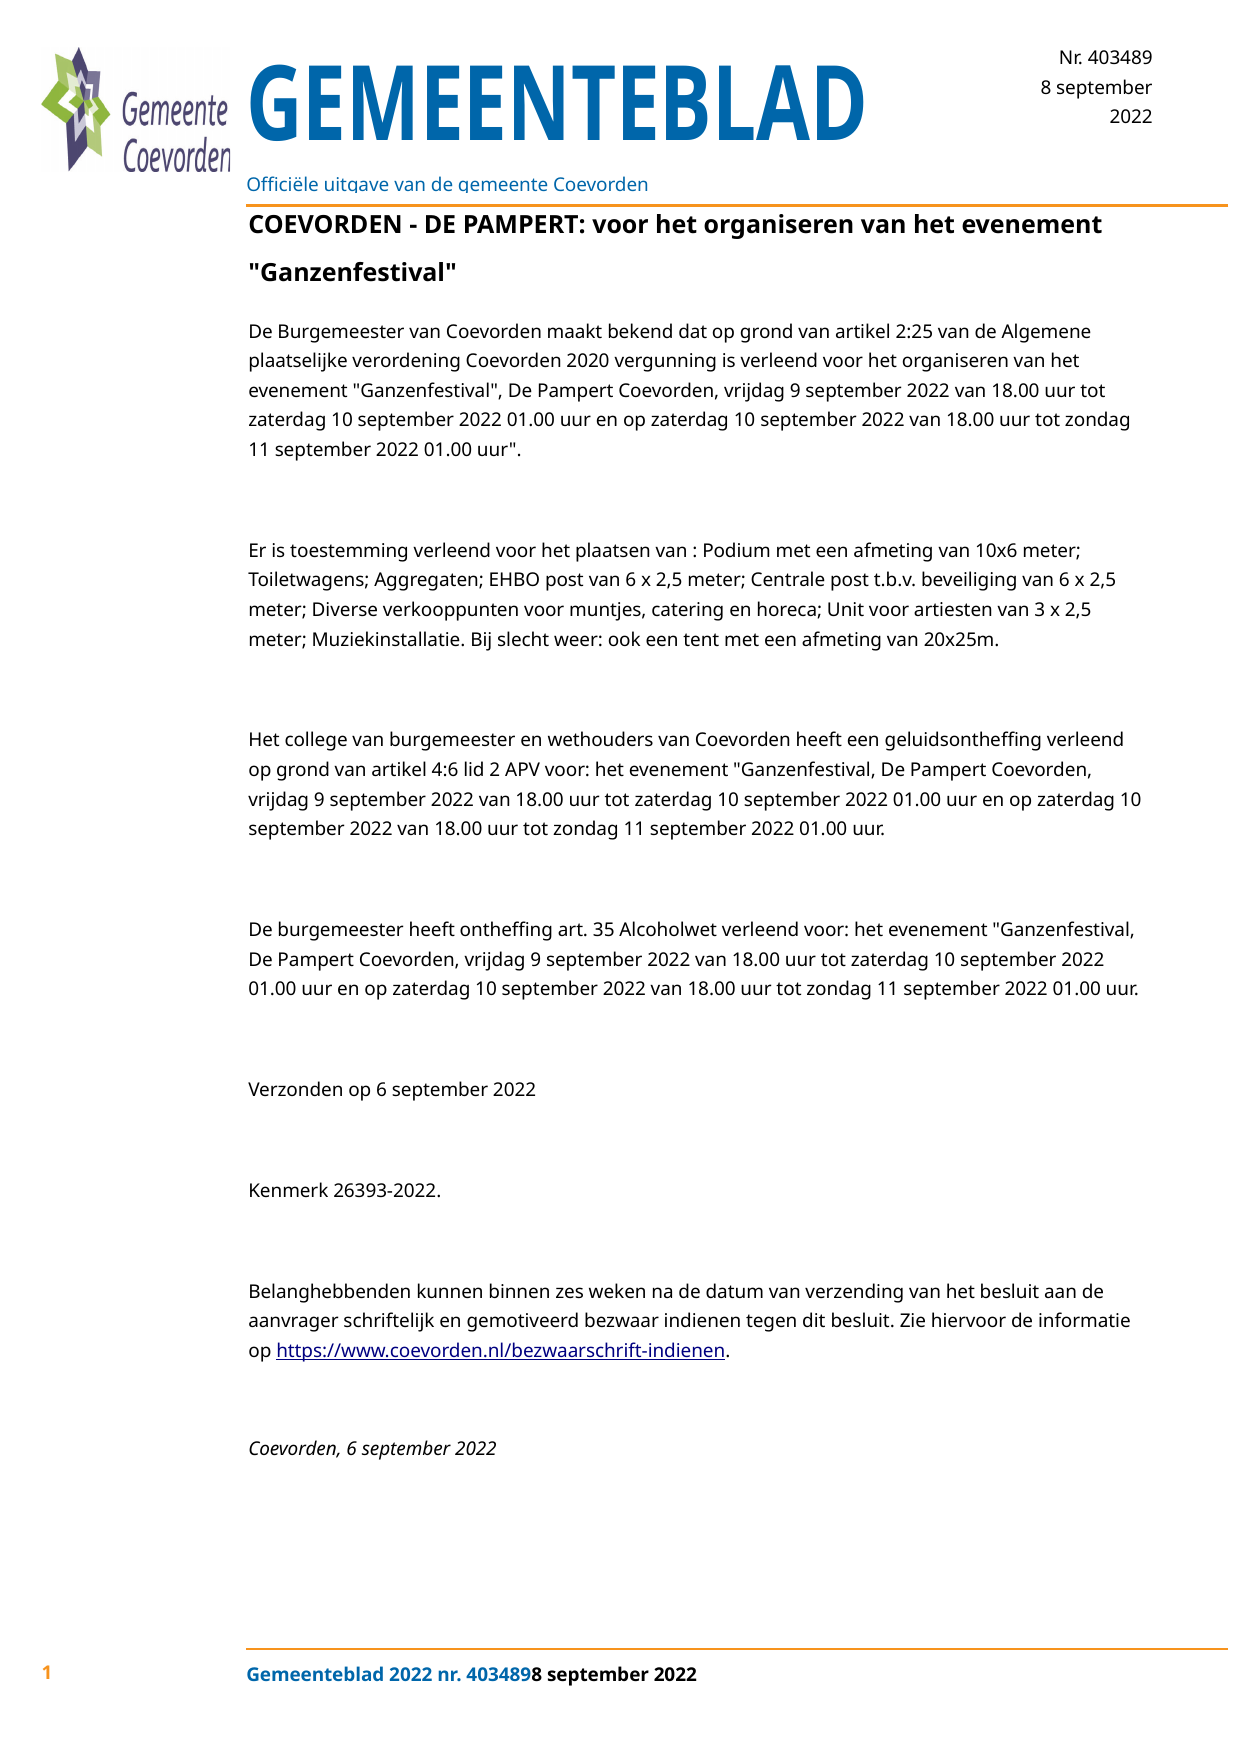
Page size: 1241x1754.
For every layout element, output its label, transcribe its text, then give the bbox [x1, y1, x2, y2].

text COEVORDEN - DE PAMPERT: voor het organiseren van het evenement "Ganzenfestival" [248, 207, 1152, 288]
text De burgemeester heeft ontheffing art. 35 Alcoholwet verleend voor: het evenement "Ganzenfestival, De Pampert Coevorden, vrijdag 9 september 2022 van 18.00 uur tot zaterdag 10 september 2022 01.00 uur en op zaterdag 10 september 2022 van 18.00 uur tot zondag 11 september 2022 01.00 uur. [248, 916, 1152, 1001]
picture [41, 47, 231, 172]
text Er is toestemming verleend voor het plaatsen van : Podium met een afmeting van 10x6 meter; Toiletwagens; Aggregaten; EHBO post van 6 x 2,5 meter; Centrale post t.b.v. beveiliging van 6 x 2,5 meter; Diverse verkooppunten voor muntjes, catering en horeca; Unit voor artiesten van 3 x 2,5 meter; Muziekinstallatie. Bij slecht weer: ook een tent met een afmeting van 20x25m. [248, 537, 1152, 652]
text De Burgemeester van Coevorden maakt bekend dat op grond van artikel 2:25 van de Algemene plaatselijke verordening Coevorden 2020 vergunning is verleend voor het organiseren van het evenement "Ganzenfestival", De Pampert Coevorden, vrijdag 9 september 2022 van 18.00 uur tot zaterdag 10 september 2022 01.00 uur en op zaterdag 10 september 2022 van 18.00 uur tot zondag 11 september 2022 01.00 uur". [248, 318, 1152, 462]
text Het college van burgemeester en wethouders van Coevorden heeft een geluidsontheffing verleend op grond van artikel 4:6 lid 2 APV voor: het evenement "Ganzenfestival, De Pampert Coevorden, vrijdag 9 september 2022 van 18.00 uur tot zaterdag 10 september 2022 01.00 uur en op zaterdag 10 september 2022 van 18.00 uur tot zondag 11 september 2022 01.00 uur. [248, 727, 1152, 841]
text Kenmerk 26393-2022. [248, 1177, 1152, 1203]
text Belanghebbenden kunnen binnen zes weken na de datum van verzending van het besluit aan de aanvrager schriftelijk en gemotiveerd bezwaar indienen tegen dit besluit. Zie hiervoor de informatie op https://www.coevorden.nl/bezwaarschrift-indienen. [248, 1278, 1152, 1363]
text Verzonden op 6 september 2022 [248, 1076, 1152, 1102]
text Coevorden, 6 september 2022 [248, 1435, 1152, 1461]
